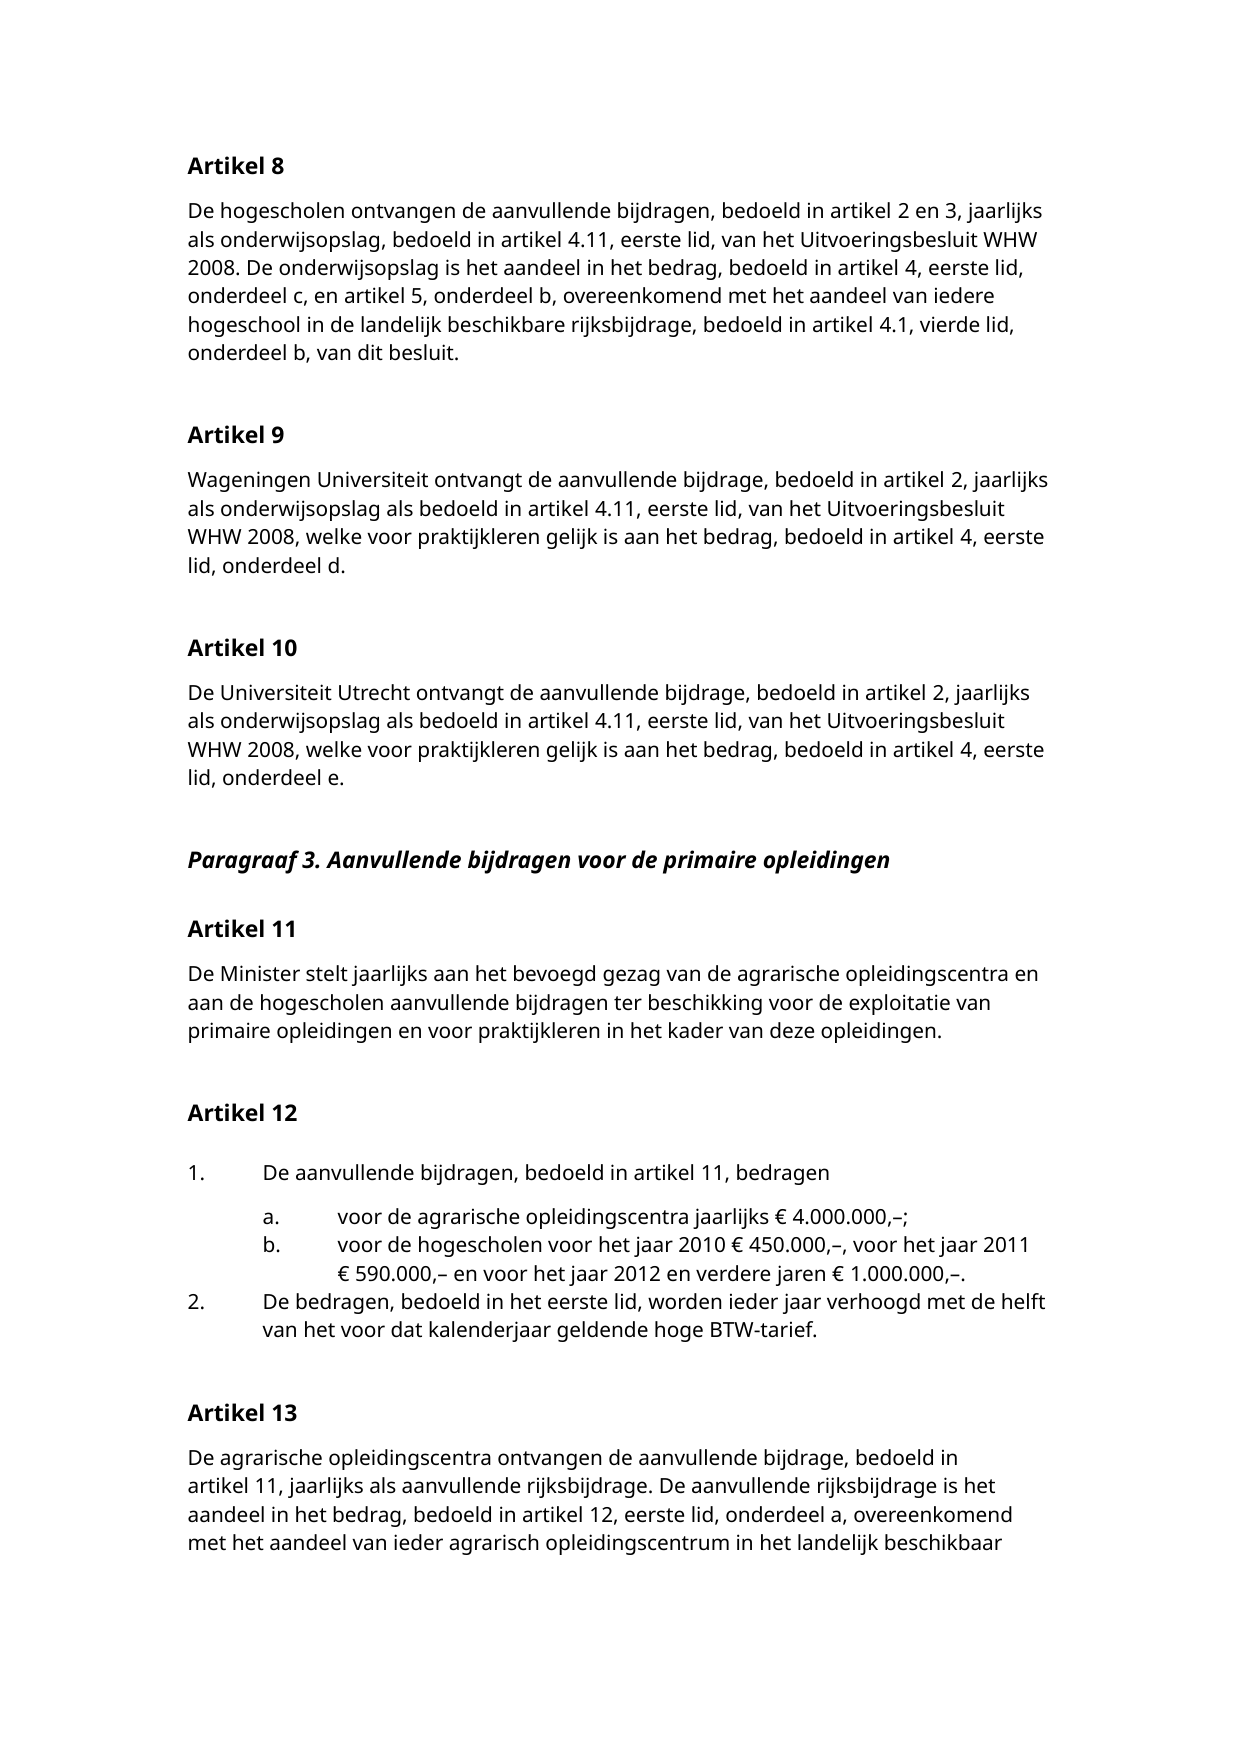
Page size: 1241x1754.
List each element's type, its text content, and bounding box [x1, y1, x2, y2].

subtitle Artikel 11 [187, 913, 1053, 944]
subtitle Artikel 13 [187, 1397, 1053, 1428]
subtitle Artikel 9 [187, 419, 1053, 451]
subtitle Artikel 10 [187, 632, 1053, 663]
text De Universiteit Utrecht ontvangt de aanvullende bijdrage, bedoeld in artikel 2, jaarlijks als onderwijsopslag als bedoeld in artikel 4.11, eerste lid, van het Uitvoeringsbesluit WHW 2008, welke voor praktijkleren gelijk is aan het bedrag, bedoeld in artikel 4, eerste lid, onderdeel e. [187, 678, 1053, 792]
text De agrarische opleidingscentra ontvangen de aanvullende bijdrage, bedoeld in artikel 11, jaarlijks als aanvullende rijksbijdrage. De aanvullende rijksbijdrage is het aandeel in het bedrag, bedoeld in artikel 12, eerste lid, onderdeel a, overeenkomend met het aandeel van ieder agrarisch opleidingscentrum in het landelijk beschikbaar [187, 1443, 1053, 1557]
subtitle Paragraaf 3. Aanvullende bijdragen voor de primaire opleidingen [187, 844, 1053, 876]
text De hogescholen ontvangen de aanvullende bijdragen, bedoeld in artikel 2 en 3, jaarlijks als onderwijsopslag, bedoeld in artikel 4.11, eerste lid, van het Uitvoeringsbesluit WHW 2008. De onderwijsopslag is het aandeel in het bedrag, bedoeld in artikel 4, eerste lid, onderdeel c, en artikel 5, onderdeel b, overeenkomend met het aandeel van iedere hogeschool in de landelijk beschikbare rijksbijdrage, bedoeld in artikel 4.1, vierde lid, onderdeel b, van dit besluit. [187, 196, 1053, 367]
text Wageningen Universiteit ontvangt de aanvullende bijdrage, bedoeld in artikel 2, jaarlijks als onderwijsopslag als bedoeld in artikel 4.11, eerste lid, van het Uitvoeringsbesluit WHW 2008, welke voor praktijkleren gelijk is aan het bedrag, bedoeld in artikel 4, eerste lid, onderdeel d. [187, 466, 1053, 579]
list De bedragen, bedoeld in het eerste lid, worden ieder jaar verhoogd met de helft van het voor dat kalenderjaar geldende hoge BTW-tarief. [187, 1287, 1053, 1344]
list voor de hogescholen voor het jaar 2010 € 450.000,–, voor het jaar 2011 € 590.000,– en voor het jaar 2012 en verdere jaren € 1.000.000,–. [262, 1230, 1053, 1287]
text De Minister stelt jaarlijks aan het bevoegd gezag van de agrarische opleidingscentra en aan de hogescholen aanvullende bijdragen ter beschikking voor de exploitatie van primaire opleidingen en voor praktijkleren in het kader van deze opleidingen. [187, 959, 1053, 1045]
subtitle Artikel 12 [187, 1097, 1053, 1128]
list voor de agrarische opleidingscentra jaarlijks € 4.000.000,–; [262, 1202, 1053, 1230]
list De aanvullende bijdragen, bedoeld in artikel 11, bedragen [187, 1158, 1053, 1187]
subtitle Artikel 8 [187, 150, 1053, 181]
